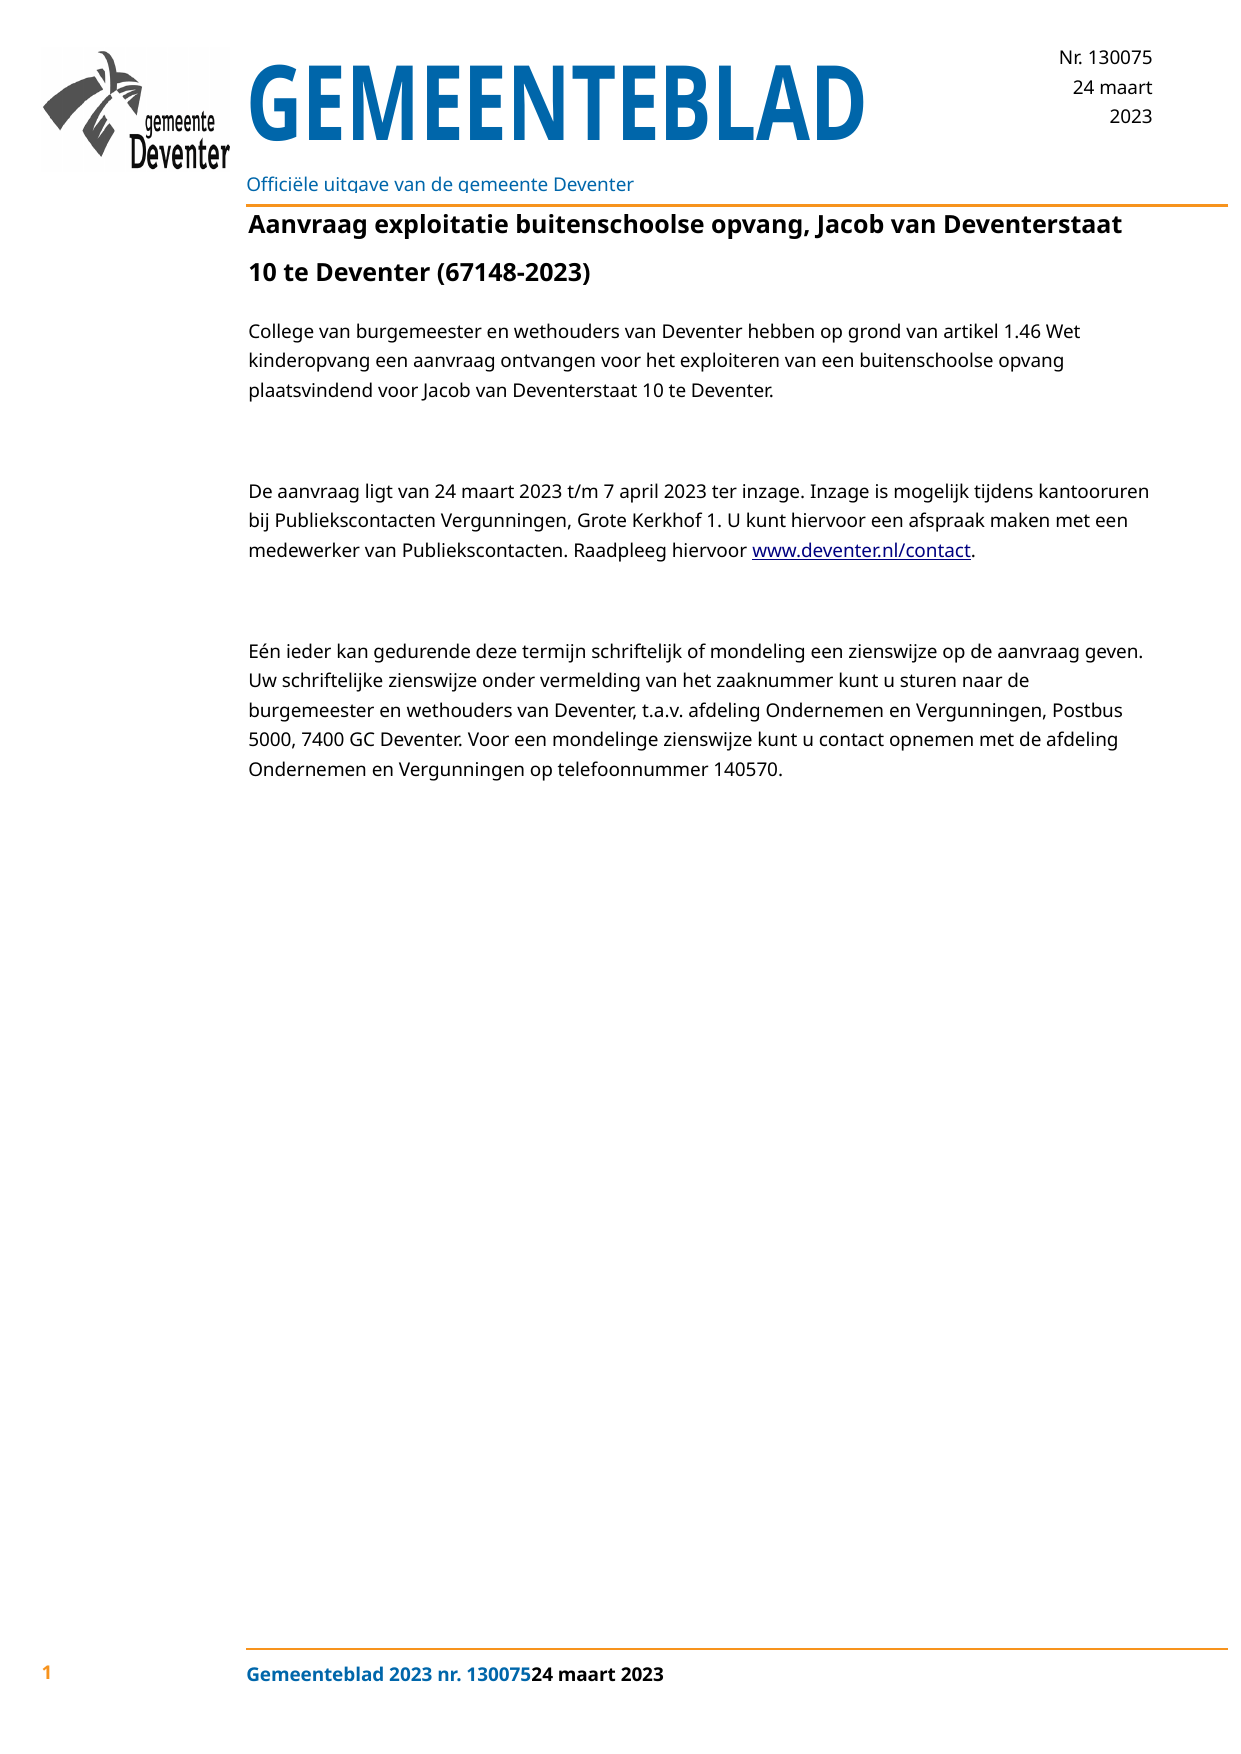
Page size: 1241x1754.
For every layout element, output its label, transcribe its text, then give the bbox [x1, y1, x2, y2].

picture [41, 47, 231, 172]
text College van burgemeester en wethouders van Deventer hebben op grond van artikel 1.46 Wet kinderopvang een aanvraag ontvangen voor het exploiteren van een buitenschoolse opvang plaatsvindend voor Jacob van Deventerstaat 10 te Deventer. [248, 318, 1152, 403]
text Aanvraag exploitatie buitenschoolse opvang, Jacob van Deventerstaat 10 te Deventer (67148-2023) [248, 207, 1152, 288]
text Eén ieder kan gedurende deze termijn schriftelijk of mondeling een zienswijze op de aanvraag geven. Uw schriftelijke zienswijze onder vermelding van het zaaknummer kunt u sturen naar de burgemeester en wethouders van Deventer, t.a.v. afdeling Ondernemen en Vergunningen, Postbus 5000, 7400 GC Deventer. Voor een mondelinge zienswijze kunt u contact opnemen met de afdeling Ondernemen en Vergunningen op telefoonnummer 140570. [248, 638, 1152, 782]
text De aanvraag ligt van 24 maart 2023 t/m 7 april 2023 ter inzage. Inzage is mogelijk tijdens kantooruren bij Publiekscontacten Vergunningen, Grote Kerkhof 1. U kunt hiervoor een afspraak maken met een medewerker van Publiekscontacten. Raadpleeg hiervoor www.deventer.nl/contact. [248, 478, 1152, 563]
